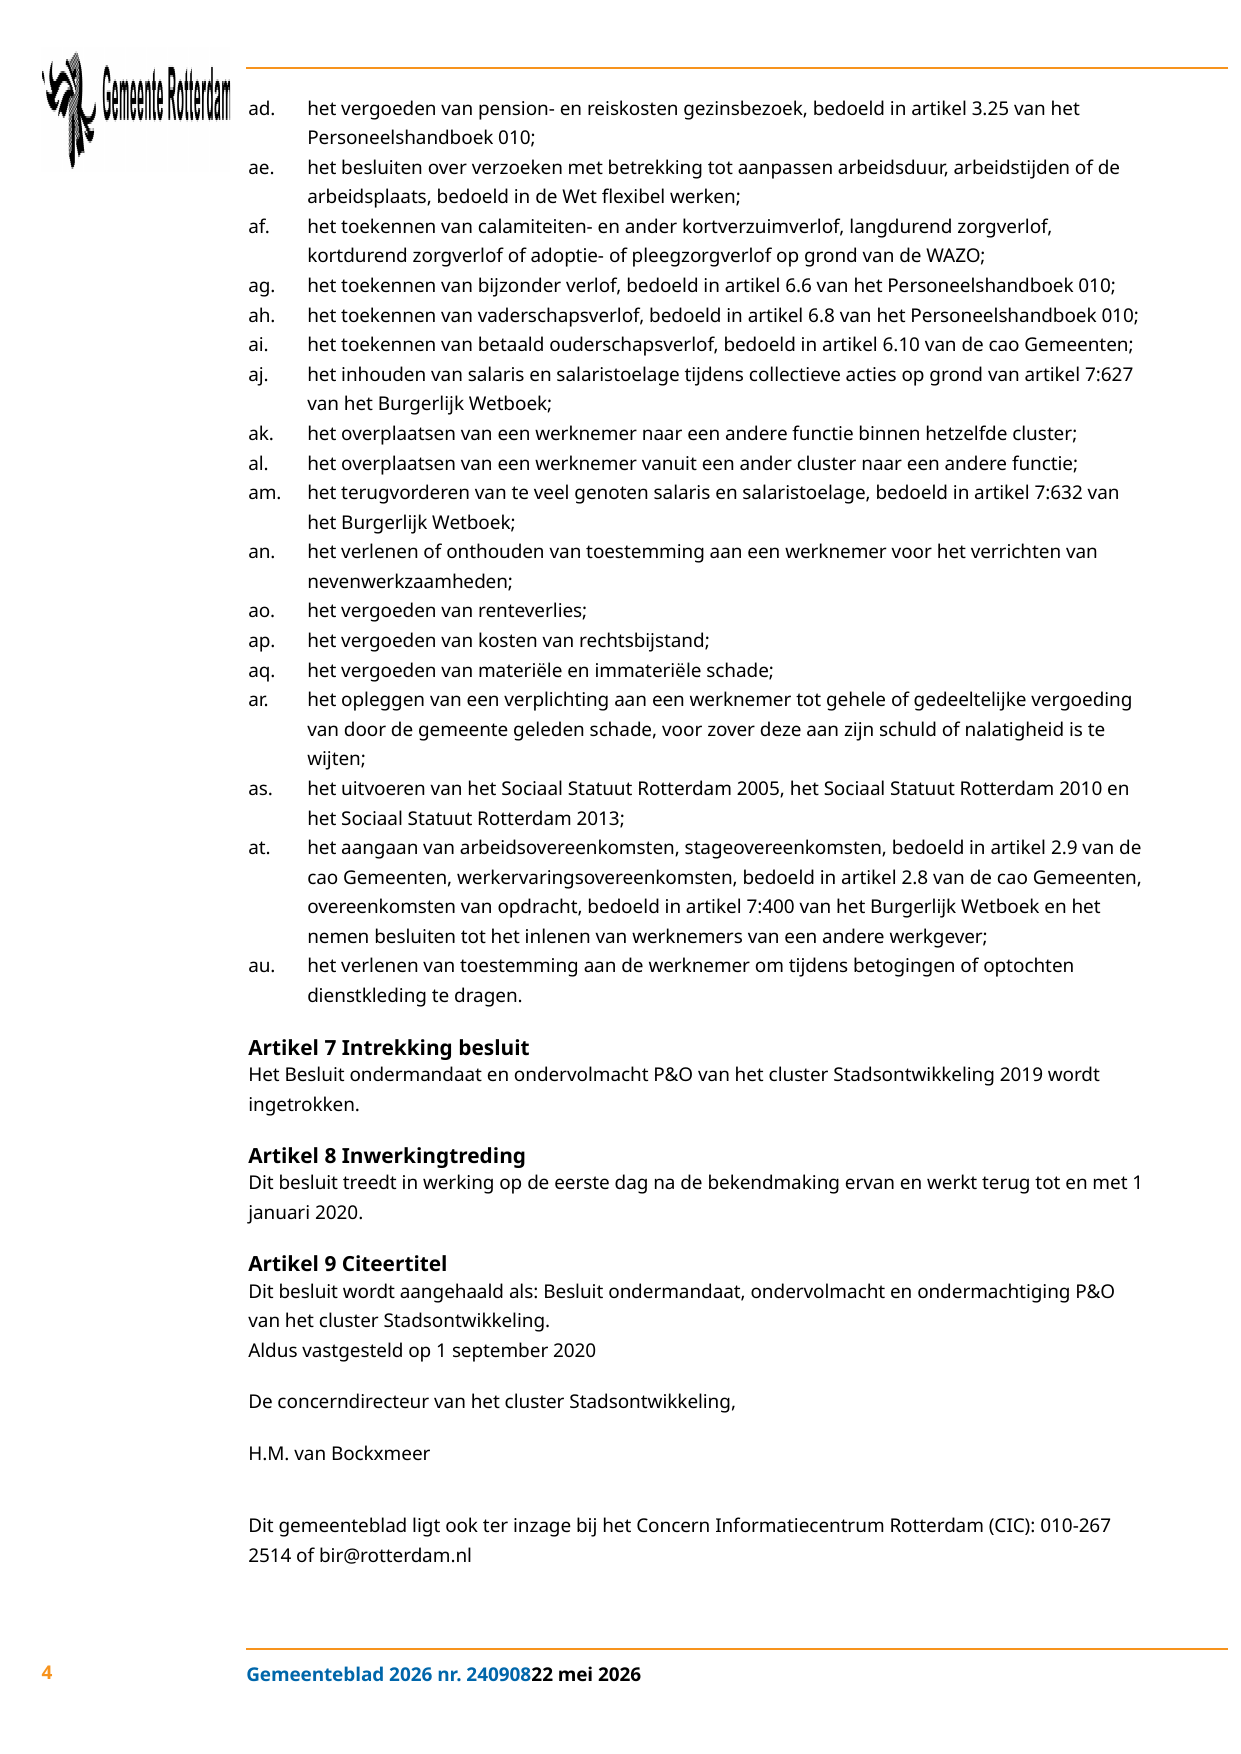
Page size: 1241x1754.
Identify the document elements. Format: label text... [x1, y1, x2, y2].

text Het Besluit ondermandaat en ondervolmacht P&O van het cluster Stadsontwikkeling 2019 wordt ingetrokken. [248, 1061, 1152, 1116]
list het toekennen van calamiteiten- en ander kortverzuimverlof, langdurend zorgverlof, kortdurend zorgverlof of adoptie- of pleegzorgverlof op grond van de WAZO; [248, 213, 1152, 268]
list het aangaan van arbeidsovereenkomsten, stageovereenkomsten, bedoeld in artikel 2.9 van de cao Gemeenten, werkervaringsovereenkomsten, bedoeld in artikel 2.8 van de cao Gemeenten, overeenkomsten van opdracht, bedoeld in artikel 7:400 van het Burgerlijk Wetboek en het nemen besluiten tot het inlenen van werknemers van een andere werkgever; [248, 834, 1152, 949]
text Dit besluit wordt aangehaald als: Besluit ondermandaat, ondervolmacht en ondermachtiging P&O van het cluster Stadsontwikkeling. [248, 1278, 1152, 1333]
list het besluiten over verzoeken met betrekking tot aanpassen arbeidsduur, arbeidstijden of de arbeidsplaats, bedoeld in de Wet flexibel werken; [248, 154, 1152, 209]
list het toekennen van vaderschapsverlof, bedoeld in artikel 6.8 van het Personeelshandboek 010; [248, 302, 1152, 328]
list het vergoeden van kosten van rechtsbijstand; [248, 627, 1152, 653]
text De concerndirecteur van het cluster Stadsontwikkeling, [248, 1389, 1152, 1414]
list het verlenen van toestemming aan de werknemer om tijdens betogingen of optochten dienstkleding te dragen. [248, 953, 1152, 1008]
text Artikel 8 Inwerkingtreding [248, 1141, 1152, 1169]
text H.M. van Bockxmeer [248, 1440, 1152, 1466]
list het inhouden van salaris en salaristoelage tijdens collectieve acties op grond van artikel 7:627 van het Burgerlijk Wetboek; [248, 361, 1152, 416]
text Dit besluit treedt in werking op de eerste dag na de bekendmaking ervan en werkt terug tot en met 1 januari 2020. [248, 1169, 1152, 1225]
list het toekennen van betaald ouderschapsverlof, bedoeld in artikel 6.10 van de cao Gemeenten; [248, 331, 1152, 357]
list het overplaatsen van een werknemer vanuit een ander cluster naar een andere functie; [248, 450, 1152, 476]
text Dit gemeenteblad ligt ook ter inzage bij het Concern Informatiecentrum Rotterdam (CIC): 010-267 2514 of bir@rotterdam.nl [248, 1512, 1152, 1568]
list het terugvorderen van te veel genoten salaris en salaristoelage, bedoeld in artikel 7:632 van het Burgerlijk Wetboek; [248, 479, 1152, 535]
text Aldus vastgesteld op 1 september 2020 [248, 1337, 1152, 1363]
list het opleggen van een verplichting aan een werknemer tot gehele of gedeeltelijke vergoeding van door de gemeente geleden schade, voor zover deze aan zijn schuld of nalatigheid is te wijten; [248, 686, 1152, 771]
list het overplaatsen van een werknemer naar een andere functie binnen hetzelfde cluster; [248, 420, 1152, 446]
list het toekennen van bijzonder verlof, bedoeld in artikel 6.6 van het Personeelshandboek 010; [248, 272, 1152, 298]
list het verlenen of onthouden van toestemming aan een werknemer voor het verrichten van nevenwerkzaamheden; [248, 538, 1152, 594]
text Artikel 7 Intrekking besluit [248, 1033, 1152, 1061]
list het vergoeden van materiële en immateriële schade; [248, 657, 1152, 683]
text Artikel 9 Citeertitel [248, 1249, 1152, 1278]
picture [41, 47, 231, 172]
list het uitvoeren van het Sociaal Statuut Rotterdam 2005, het Sociaal Statuut Rotterdam 2010 en het Sociaal Statuut Rotterdam 2013; [248, 775, 1152, 831]
list het vergoeden van renteverlies; [248, 598, 1152, 623]
list het vergoeden van pension- en reiskosten gezinsbezoek, bedoeld in artikel 3.25 van het Personeelshandboek 010; [248, 95, 1152, 150]
